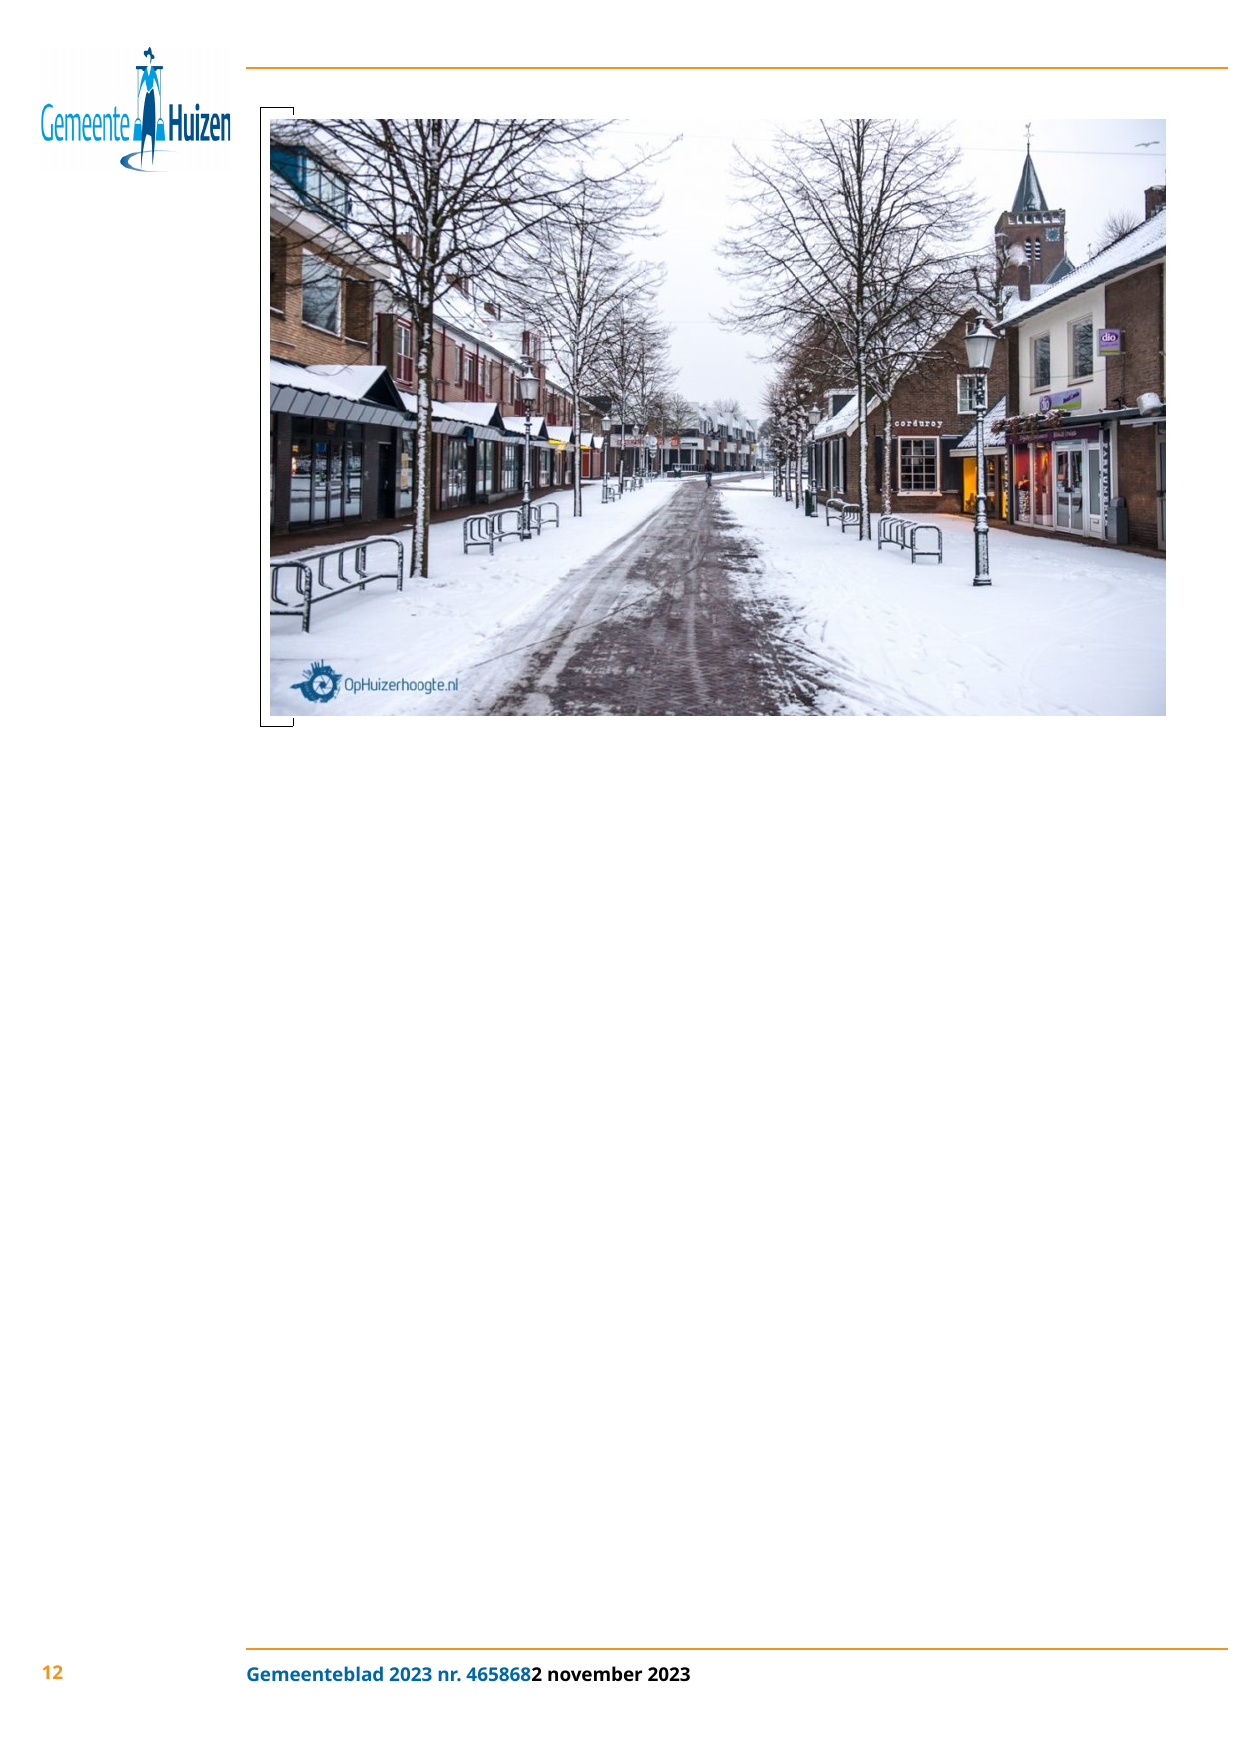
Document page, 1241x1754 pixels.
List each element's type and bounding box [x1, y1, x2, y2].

picture [268, 115, 1173, 718]
picture [41, 47, 231, 172]
